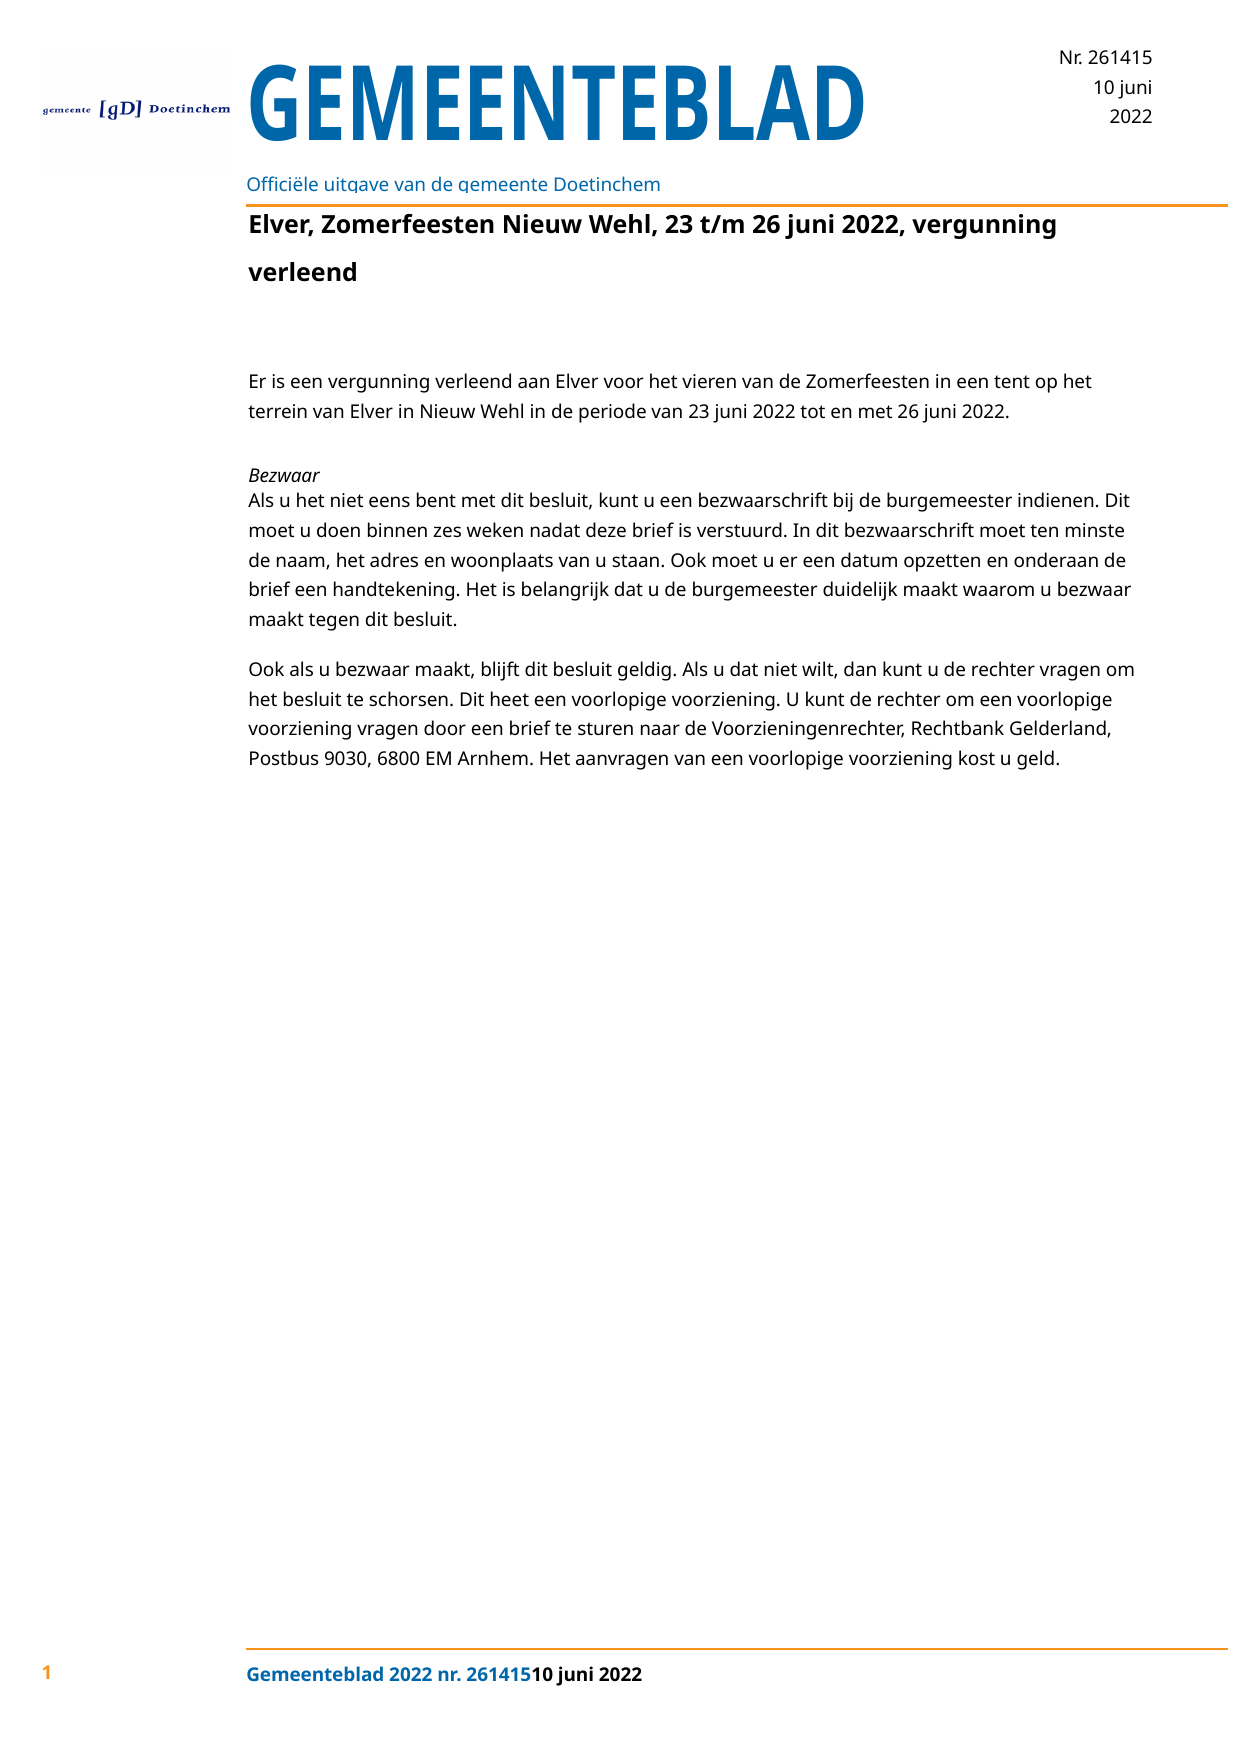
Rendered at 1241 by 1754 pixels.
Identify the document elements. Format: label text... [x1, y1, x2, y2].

picture [41, 47, 231, 172]
text Er is een vergunning verleend aan Elver voor het vieren van de Zomerfeesten in een tent op het terrein van Elver in Nieuw Wehl in de periode van 23 juni 2022 tot en met 26 juni 2022. [248, 368, 1152, 424]
text Ook als u bezwaar maakt, blijft dit besluit geldig. Als u dat niet wilt, dan kunt u de rechter vragen om het besluit te schorsen. Dit heet een voorlopige voorziening. U kunt de rechter om een voorlopige voorziening vragen door een brief te sturen naar de Voorzieningenrechter, Rechtbank Gelderland, Postbus 9030, 6800 EM Arnhem. Het aanvragen van een voorlopige voorziening kost u geld. [248, 656, 1152, 771]
text Elver, Zomerfeesten Nieuw Wehl, 23 t/m 26 juni 2022, vergunning verleend [248, 207, 1152, 288]
text Bezwaar [248, 462, 1152, 488]
text Als u het niet eens bent met dit besluit, kunt u een bezwaarschrift bij de burgemeester indienen. Dit moet u doen binnen zes weken nadat deze brief is verstuurd. In dit bezwaarschrift moet ten minste de naam, het adres en woonplaats van u staan. Ook moet u er een datum opzetten en onderaan de brief een handtekening. Het is belangrijk dat u de burgemeester duidelijk maakt waarom u bezwaar maakt tegen dit besluit. [248, 488, 1152, 632]
